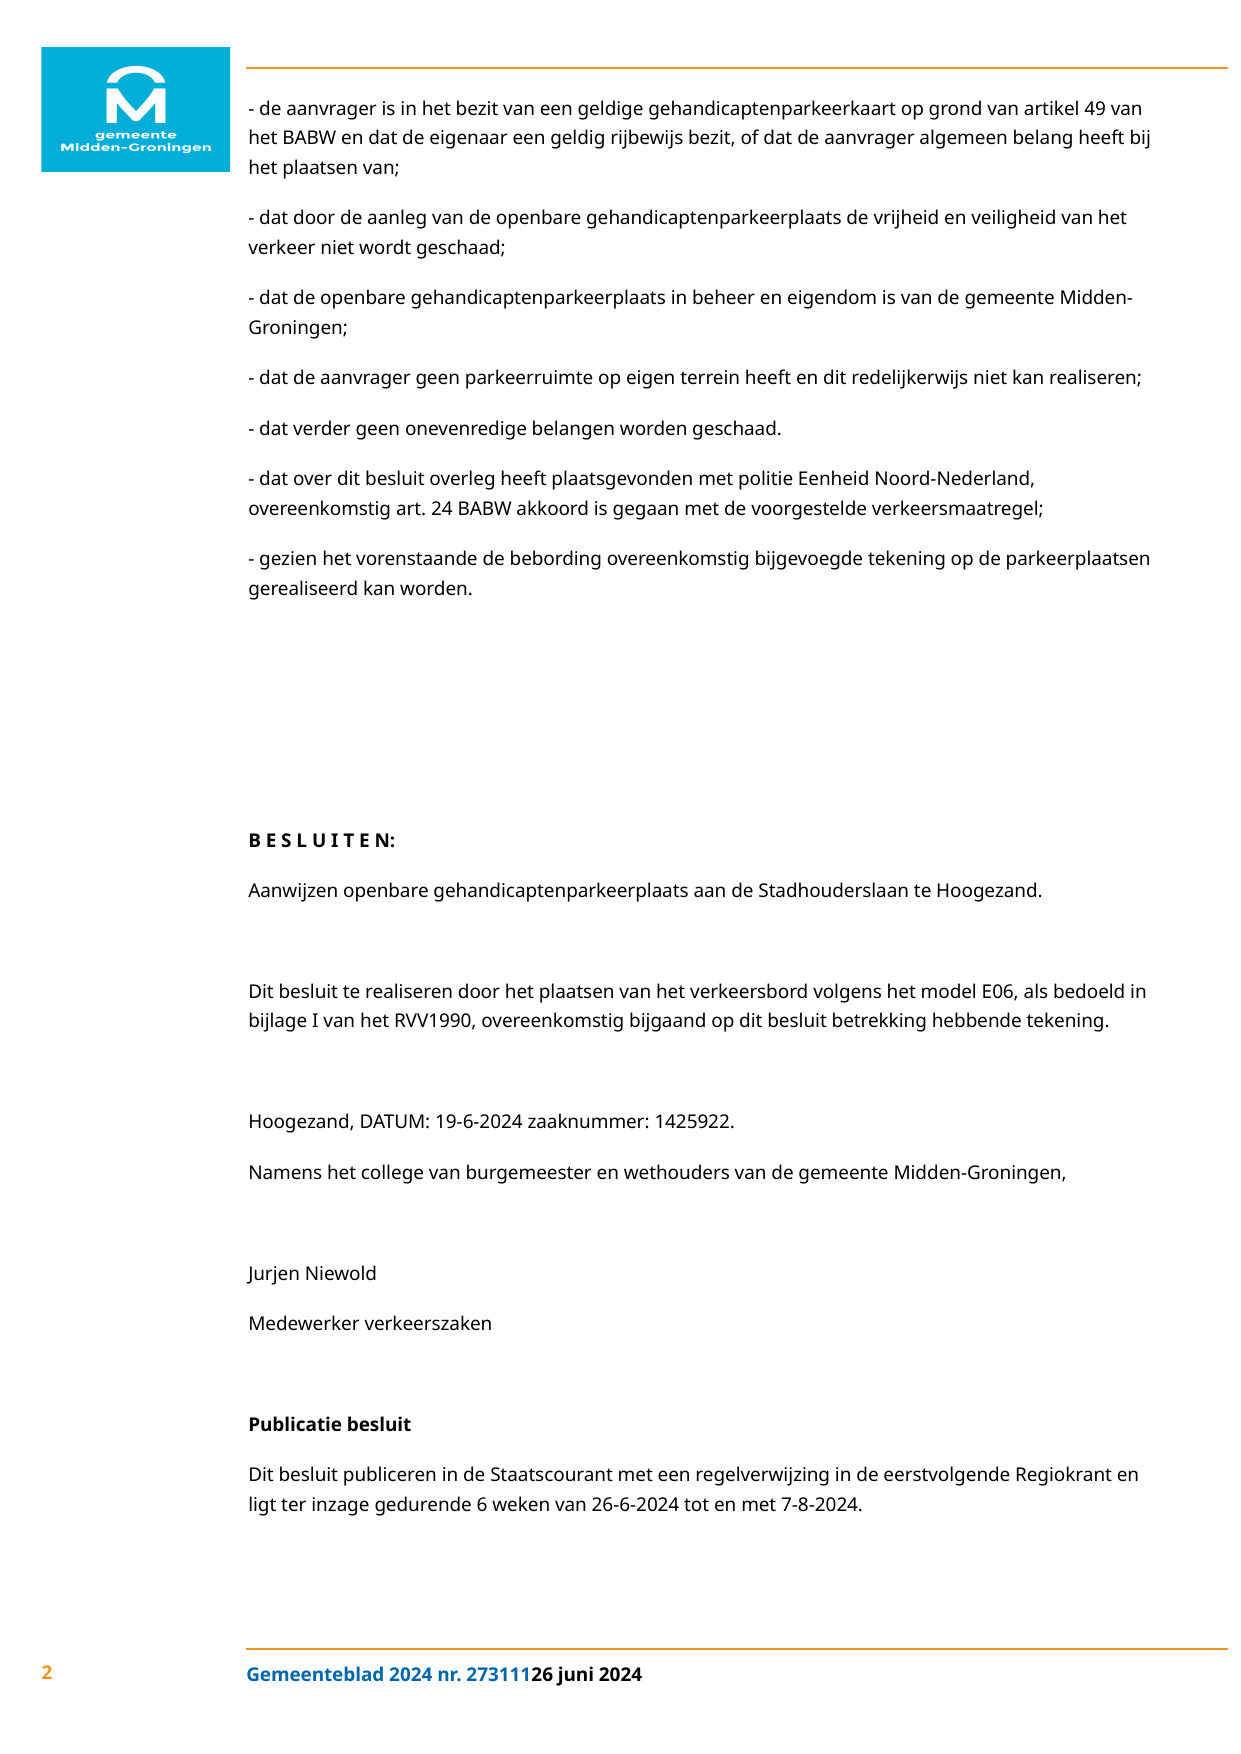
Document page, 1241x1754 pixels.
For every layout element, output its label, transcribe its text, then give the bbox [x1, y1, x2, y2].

text - gezien het vorenstaande de bebording overeenkomstig bijgevoegde tekening op de parkeerplaatsen gerealiseerd kan worden. [248, 545, 1152, 601]
text Dit besluit te realiseren door het plaatsen van het verkeersbord volgens het model E06, als bedoeld in bijlage I van het RVV1990, overeenkomstig bijgaand op dit besluit betrekking hebbende tekening. [248, 978, 1152, 1033]
text - de aanvrager is in het bezit van een geldige gehandicaptenparkeerkaart op grond van artikel 49 van het BABW en dat de eigenaar een geldig rijbewijs bezit, of dat de aanvrager algemeen belang heeft bij het plaatsen van; [248, 95, 1152, 180]
text - dat de aanvrager geen parkeerruimte op eigen terrein heeft en dit redelijkerwijs niet kan realiseren; [248, 364, 1152, 390]
text Jurjen Niewold [248, 1260, 1152, 1286]
text Medewerker verkeerszaken [248, 1310, 1152, 1336]
text B E S L U I T E N: [248, 827, 1152, 853]
text - dat over dit besluit overleg heeft plaatsgevonden met politie Eenheid Noord-Nederland, overeenkomstig art. 24 BABW akkoord is gegaan met de voorgestelde verkeersmaatregel; [248, 465, 1152, 521]
text Aanwijzen openbare gehandicaptenparkeerplaats aan de Stadhouderslaan te Hoogezand. [248, 877, 1152, 903]
text Hoogezand, DATUM: 19-6-2024 zaaknummer: 1425922. [248, 1108, 1152, 1134]
text Publicatie besluit [248, 1411, 1152, 1437]
text - dat verder geen onevenredige belangen worden geschaad. [248, 415, 1152, 441]
text Dit besluit publiceren in de Staatscourant met een regelverwijzing in de eerstvolgende Regiokrant en ligt ter inzage gedurende 6 weken van 26-6-2024 tot en met 7-8-2024. [248, 1461, 1152, 1517]
picture [107, 89, 165, 122]
text Namens het college van burgemeester en wethouders van de gemeente Midden-Groningen, [248, 1159, 1152, 1185]
picture [184, 146, 190, 153]
text - dat door de aanleg van de openbare gehandicaptenparkeerplaats de vrijheid en veiligheid van het verkeer niet wordt geschaad; [248, 204, 1152, 260]
picture [108, 66, 164, 82]
text - dat de openbare gehandicaptenparkeerplaats in beheer en eigendom is van de gemeente Midden-Groningen; [248, 284, 1152, 340]
